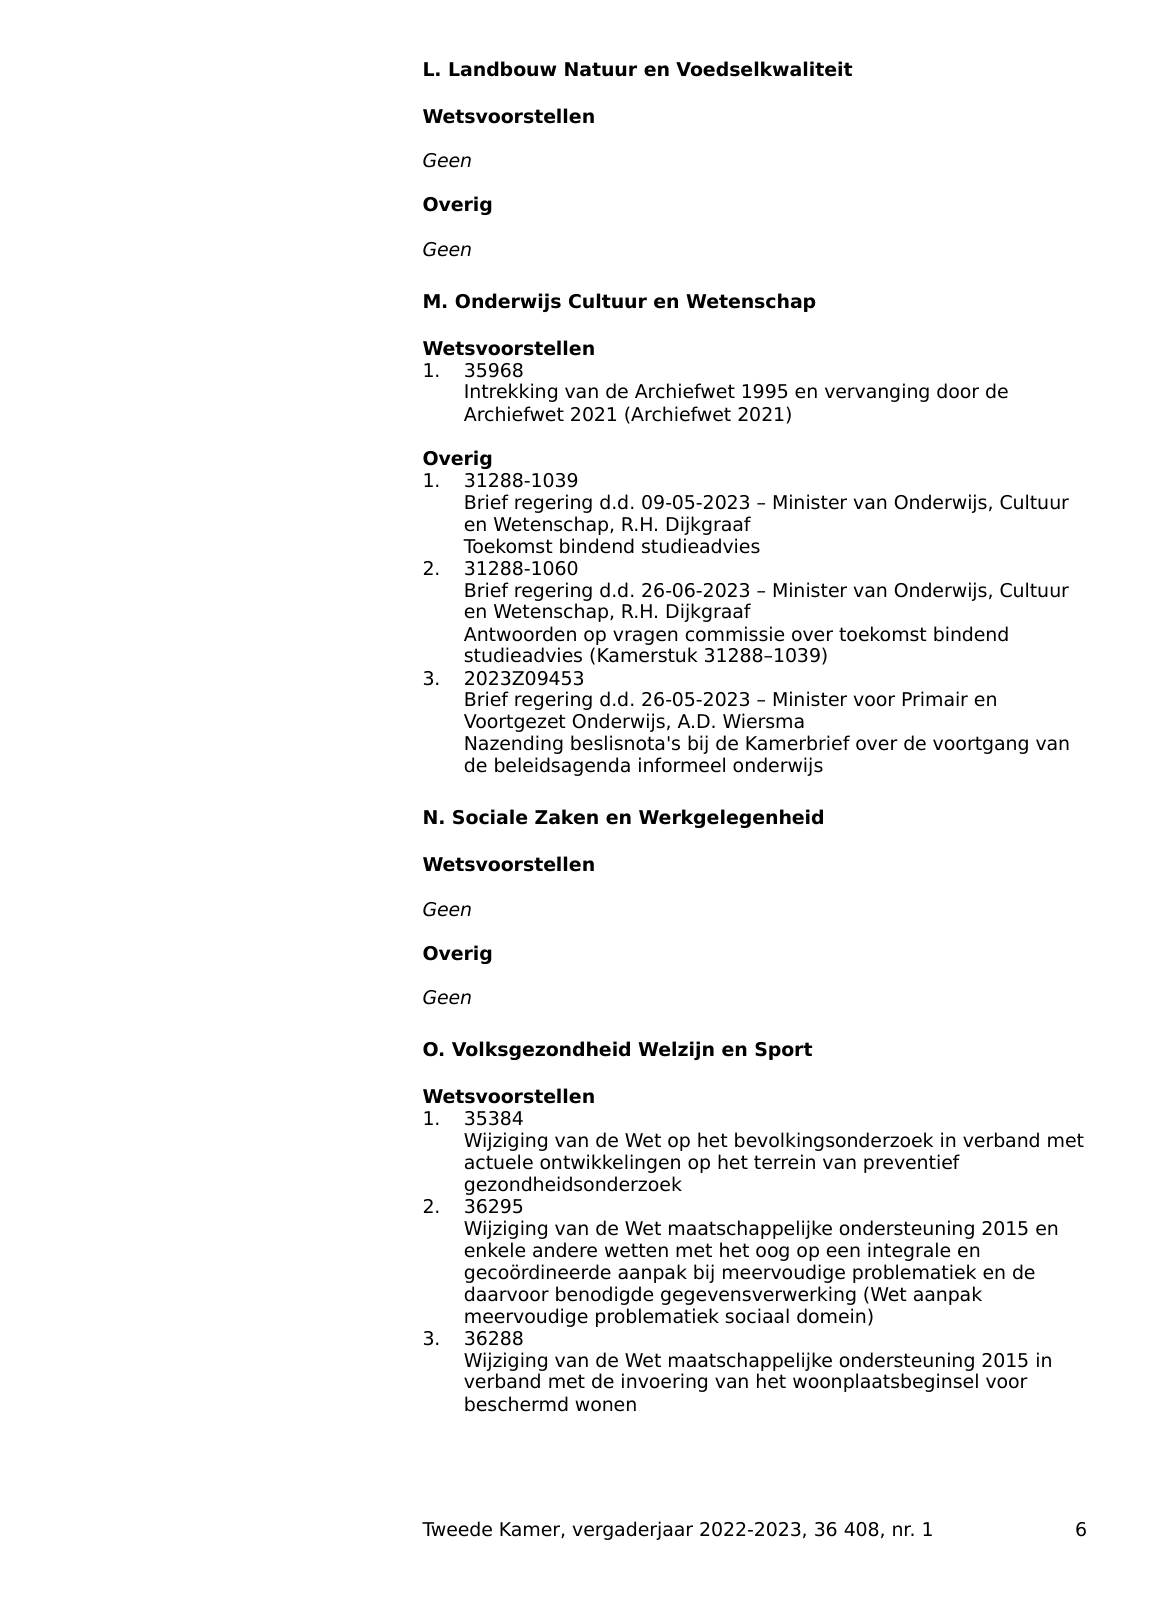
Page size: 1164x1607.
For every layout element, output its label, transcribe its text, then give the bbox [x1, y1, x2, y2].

subtitle Overig [422, 194, 1087, 216]
subtitle Wetsvoorstellen [422, 106, 1087, 128]
text 1. 35384 [422, 1108, 1087, 1130]
text Toekomst bindend studieadvies [464, 536, 1087, 557]
text Geen [422, 150, 1087, 172]
subtitle Overig [422, 448, 1087, 469]
text 2. 31288-1060 [422, 557, 1087, 579]
text Wijziging van de Wet op het bevolkingsonderzoek in verband met actuele ontwikkelingen op het terrein van preventief gezondheidsonderzoek [464, 1130, 1087, 1196]
text Antwoorden op vragen commissie over toekomst bindend studieadvies (Kamerstuk 31288–1039) [464, 623, 1087, 667]
subtitle Wetsvoorstellen [422, 337, 1087, 359]
subtitle M. Onderwijs Cultuur en Wetenschap [422, 291, 1087, 312]
subtitle N. Sociale Zaken en Werkgelegenheid [422, 807, 1087, 829]
subtitle L. Landbouw Natuur en Voedselkwaliteit [422, 59, 1087, 81]
text Wijziging van de Wet maatschappelijke ondersteuning 2015 en enkele andere wetten met het oog op een integrale en gecoördineerde aanpak bij meervoudige problematiek en de daarvoor benodigde gegevensverwerking (Wet aanpak meervoudige problematiek sociaal domein) [464, 1218, 1087, 1327]
text 3. 2023Z09453 [422, 667, 1087, 689]
text Nazending beslisnota's bij de Kamerbrief over de voortgang van de beleidsagenda informeel onderwijs [464, 733, 1087, 777]
text Wijziging van de Wet maatschappelijke ondersteuning 2015 in verband met de invoering van het woonplaatsbeginsel voor beschermd wonen [464, 1349, 1087, 1415]
text 2. 36295 [422, 1196, 1087, 1218]
text Intrekking van de Archiefwet 1995 en vervanging door de Archiefwet 2021 (Archiefwet 2021) [464, 381, 1087, 425]
subtitle Wetsvoorstellen [422, 854, 1087, 876]
text Geen [422, 238, 1087, 261]
text Geen [422, 898, 1087, 920]
subtitle Overig [422, 943, 1087, 964]
text Geen [422, 987, 1087, 1009]
text 3. 36288 [422, 1327, 1087, 1349]
text Brief regering d.d. 26-06-2023 – Minister van Onderwijs, Cultuur en Wetenschap, R.H. Dijkgraaf [464, 579, 1087, 623]
text Brief regering d.d. 09-05-2023 – Minister van Onderwijs, Cultuur en Wetenschap, R.H. Dijkgraaf [464, 492, 1087, 536]
text Brief regering d.d. 26-05-2023 – Minister voor Primair en Voortgezet Onderwijs, A.D. Wiersma [464, 689, 1087, 733]
subtitle O. Volksgezondheid Welzijn en Sport [422, 1039, 1087, 1061]
subtitle Wetsvoorstellen [422, 1086, 1087, 1108]
text 1. 31288-1039 [422, 469, 1087, 492]
text 1. 35968 [422, 359, 1087, 381]
